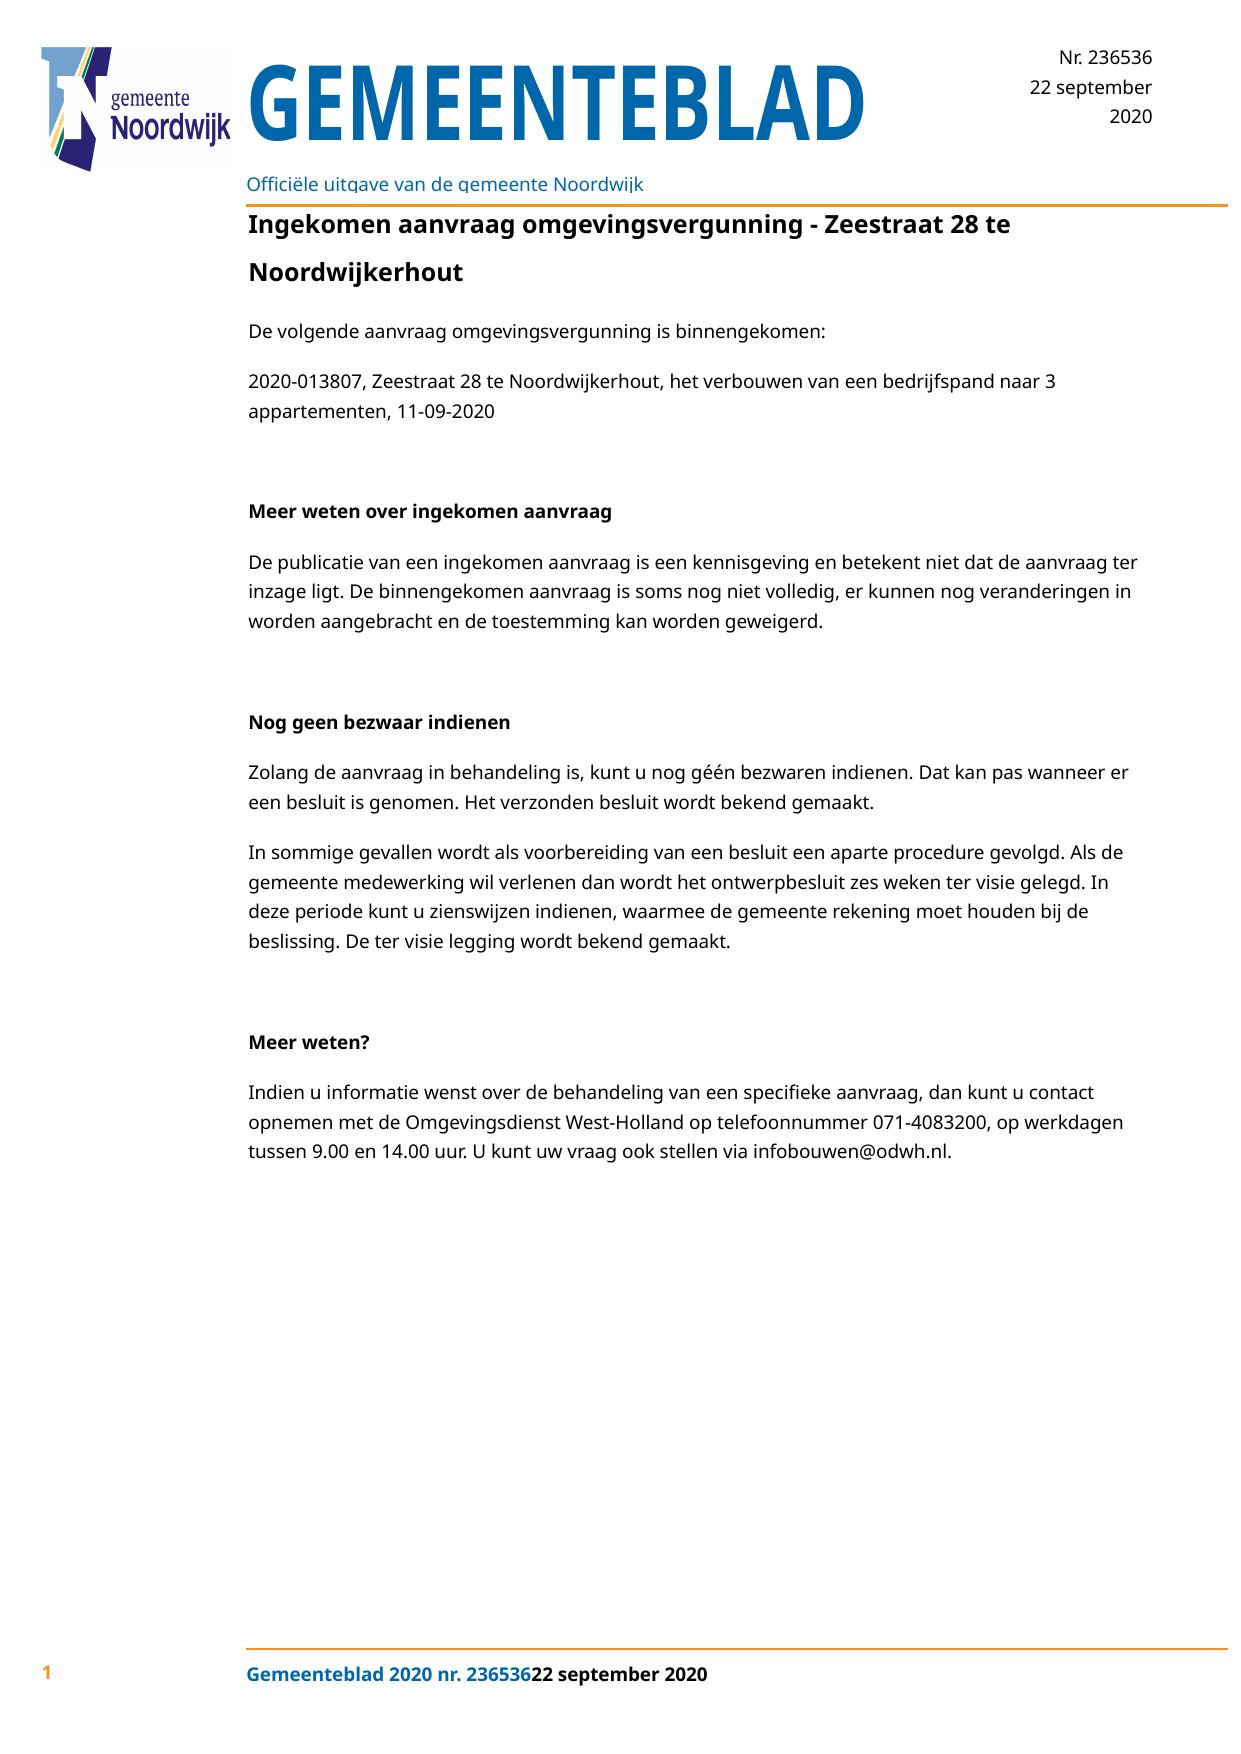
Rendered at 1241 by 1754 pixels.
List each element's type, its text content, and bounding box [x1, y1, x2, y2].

text De publicatie van een ingekomen aanvraag is een kennisgeving en betekent niet dat de aanvraag ter inzage ligt. De binnengekomen aanvraag is soms nog niet volledig, er kunnen nog veranderingen in worden aangebracht en de toestemming kan worden geweigerd. [248, 549, 1152, 634]
text 2020-013807, Zeestraat 28 te Noordwijkerhout, het verbouwen van een bedrijfspand naar 3 appartementen, 11-09-2020 [248, 368, 1152, 424]
text Ingekomen aanvraag omgevingsvergunning - Zeestraat 28 te Noordwijkerhout [248, 207, 1152, 288]
text Meer weten? [248, 1029, 1152, 1055]
text Nog geen bezwaar indienen [248, 709, 1152, 735]
text Indien u informatie wenst over de behandeling van een specifieke aanvraag, dan kunt u contact opnemen met de Omgevingsdienst West-Holland op telefoonnummer 071-4083200, op werkdagen tussen 9.00 en 14.00 uur. U kunt uw vraag ook stellen via infobouwen@odwh.nl. [248, 1079, 1152, 1164]
text Meer weten over ingekomen aanvraag [248, 499, 1152, 524]
picture [41, 47, 231, 172]
text In sommige gevallen wordt als voorbereiding van een besluit een aparte procedure gevolgd. Als de gemeente medewerking wil verlenen dan wordt het ontwerpbesluit zes weken ter visie gelegd. In deze periode kunt u zienswijzen indienen, waarmee de gemeente rekening moet houden bij de beslissing. De ter visie legging wordt bekend gemaakt. [248, 839, 1152, 954]
text Zolang de aanvraag in behandeling is, kunt u nog géén bezwaren indienen. Dat kan pas wanneer er een besluit is genomen. Het verzonden besluit wordt bekend gemaakt. [248, 759, 1152, 815]
text De volgende aanvraag omgevingsvergunning is binnengekomen: [248, 318, 1152, 344]
